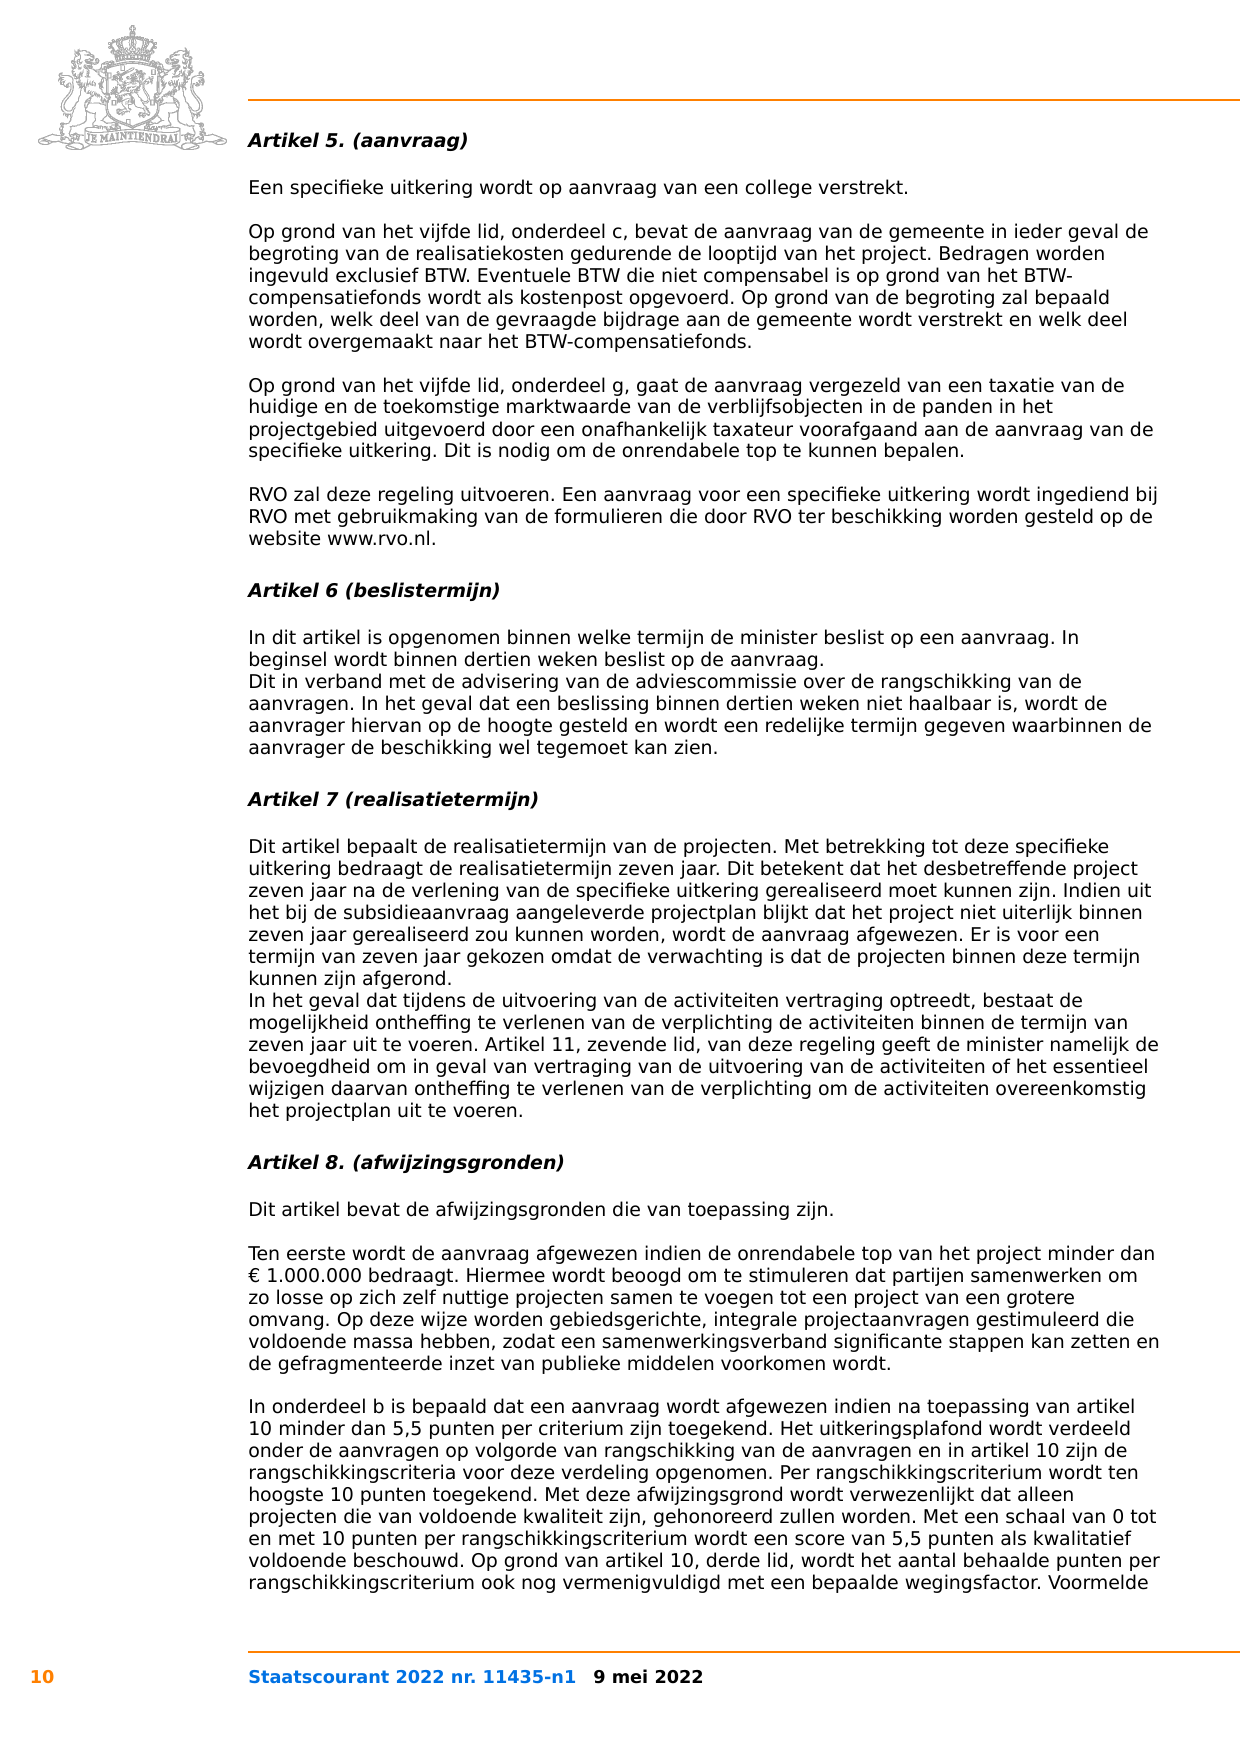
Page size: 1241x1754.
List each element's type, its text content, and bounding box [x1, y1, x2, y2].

subtitle Artikel 8. (afwijzingsgronden) [248, 1152, 1163, 1174]
text Dit in verband met de advisering van de adviescommissie over de rangschikking van de aanvragen. In het geval dat een beslissing binnen dertien weken niet haalbaar is, wordt de aanvrager hiervan op de hoogte gesteld en wordt een redelijke termijn gegeven waarbinnen de aanvrager de beschikking wel tegemoet kan zien. [248, 671, 1163, 759]
subtitle Artikel 5. (aanvraag) [248, 130, 1163, 152]
subtitle Artikel 7 (realisatietermijn) [248, 789, 1163, 811]
text In het geval dat tijdens de uitvoering van de activiteiten vertraging optreedt, bestaat de mogelijkheid ontheffing te verlenen van de verplichting de activiteiten binnen de termijn van zeven jaar uit te voeren. Artikel 11, zevende lid, van deze regeling geeft de minister namelijk de bevoegdheid om in geval van vertraging van de uitvoering van de activiteiten of het essentieel wijzigen daarvan ontheffing te verlenen van de verplichting om de activiteiten overeenkomstig het projectplan uit te voeren. [248, 990, 1163, 1122]
text Op grond van het vijfde lid, onderdeel c, bevat de aanvraag van de gemeente in ieder geval de begroting van de realisatiekosten gedurende de looptijd van het project. Bedragen worden ingevuld exclusief BTW. Eventuele BTW die niet compensabel is op grond van het BTW-compensatiefonds wordt als kostenpost opgevoerd. Op grond van de begroting zal bepaald worden, welk deel van de gevraagde bijdrage aan de gemeente wordt verstrekt en welk deel wordt overgemaakt naar het BTW-compensatiefonds. [248, 221, 1163, 353]
text RVO zal deze regeling uitvoeren. Een aanvraag voor een specifieke uitkering wordt ingediend bij RVO met gebruikmaking van de formulieren die door RVO ter beschikking worden gesteld op de website www.rvo.nl. [248, 484, 1163, 550]
text Op grond van het vijfde lid, onderdeel g, gaat de aanvraag vergezeld van een taxatie van de huidige en de toekomstige marktwaarde van de verblijfsobjecten in de panden in het projectgebied uitgevoerd door een onafhankelijk taxateur voorafgaand aan de aanvraag van de specifieke uitkering. Dit is nodig om de onrendabele top te kunnen bepalen. [248, 374, 1163, 462]
text Ten eerste wordt de aanvraag afgewezen indien de onrendabele top van het project minder dan € 1.000.000 bedraagt. Hiermee wordt beoogd om te stimuleren dat partijen samenwerken om zo losse op zich zelf nuttige projecten samen te voegen tot een project van een grotere omvang. Op deze wijze worden gebiedsgerichte, integrale projectaanvragen gestimuleerd die voldoende massa hebben, zodat een samenwerkingsverband significante stappen kan zetten en de gefragmenteerde inzet van publieke middelen voorkomen wordt. [248, 1243, 1163, 1374]
text Dit artikel bevat de afwijzingsgronden die van toepassing zijn. [248, 1199, 1163, 1221]
text In dit artikel is opgenomen binnen welke termijn de minister beslist op een aanvraag. In beginsel wordt binnen dertien weken beslist op de aanvraag. [248, 627, 1163, 671]
picture [38, 25, 227, 150]
subtitle Artikel 6 (beslistermijn) [248, 580, 1163, 602]
text In onderdeel b is bepaald dat een aanvraag wordt afgewezen indien na toepassing van artikel 10 minder dan 5,5 punten per criterium zijn toegekend. Het uitkeringsplafond wordt verdeeld onder de aanvragen op volgorde van rangschikking van de aanvragen en in artikel 10 zijn de rangschikkingscriteria voor deze verdeling opgenomen. Per rangschikkingscriterium wordt ten hoogste 10 punten toegekend. Met deze afwijzingsgrond wordt verwezenlijkt dat alleen projecten die van voldoende kwaliteit zijn, gehonoreerd zullen worden. Met een schaal van 0 tot en met 10 punten per rangschikkingscriterium wordt een score van 5,5 punten als kwalitatief voldoende beschouwd. Op grond van artikel 10, derde lid, wordt het aantal behaalde punten per rangschikkingscriterium ook nog vermenigvuldigd met een bepaalde wegingsfactor. Voormelde [248, 1396, 1163, 1594]
text Dit artikel bepaalt de realisatietermijn van de projecten. Met betrekking tot deze specifieke uitkering bedraagt de realisatietermijn zeven jaar. Dit betekent dat het desbetreffende project zeven jaar na de verlening van de specifieke uitkering gerealiseerd moet kunnen zijn. Indien uit het bij de subsidieaanvraag aangeleverde projectplan blijkt dat het project niet uiterlijk binnen zeven jaar gerealiseerd zou kunnen worden, wordt de aanvraag afgewezen. Er is voor een termijn van zeven jaar gekozen omdat de verwachting is dat de projecten binnen deze termijn kunnen zijn afgerond. [248, 836, 1163, 990]
text Een specifieke uitkering wordt op aanvraag van een college verstrekt. [248, 177, 1163, 199]
